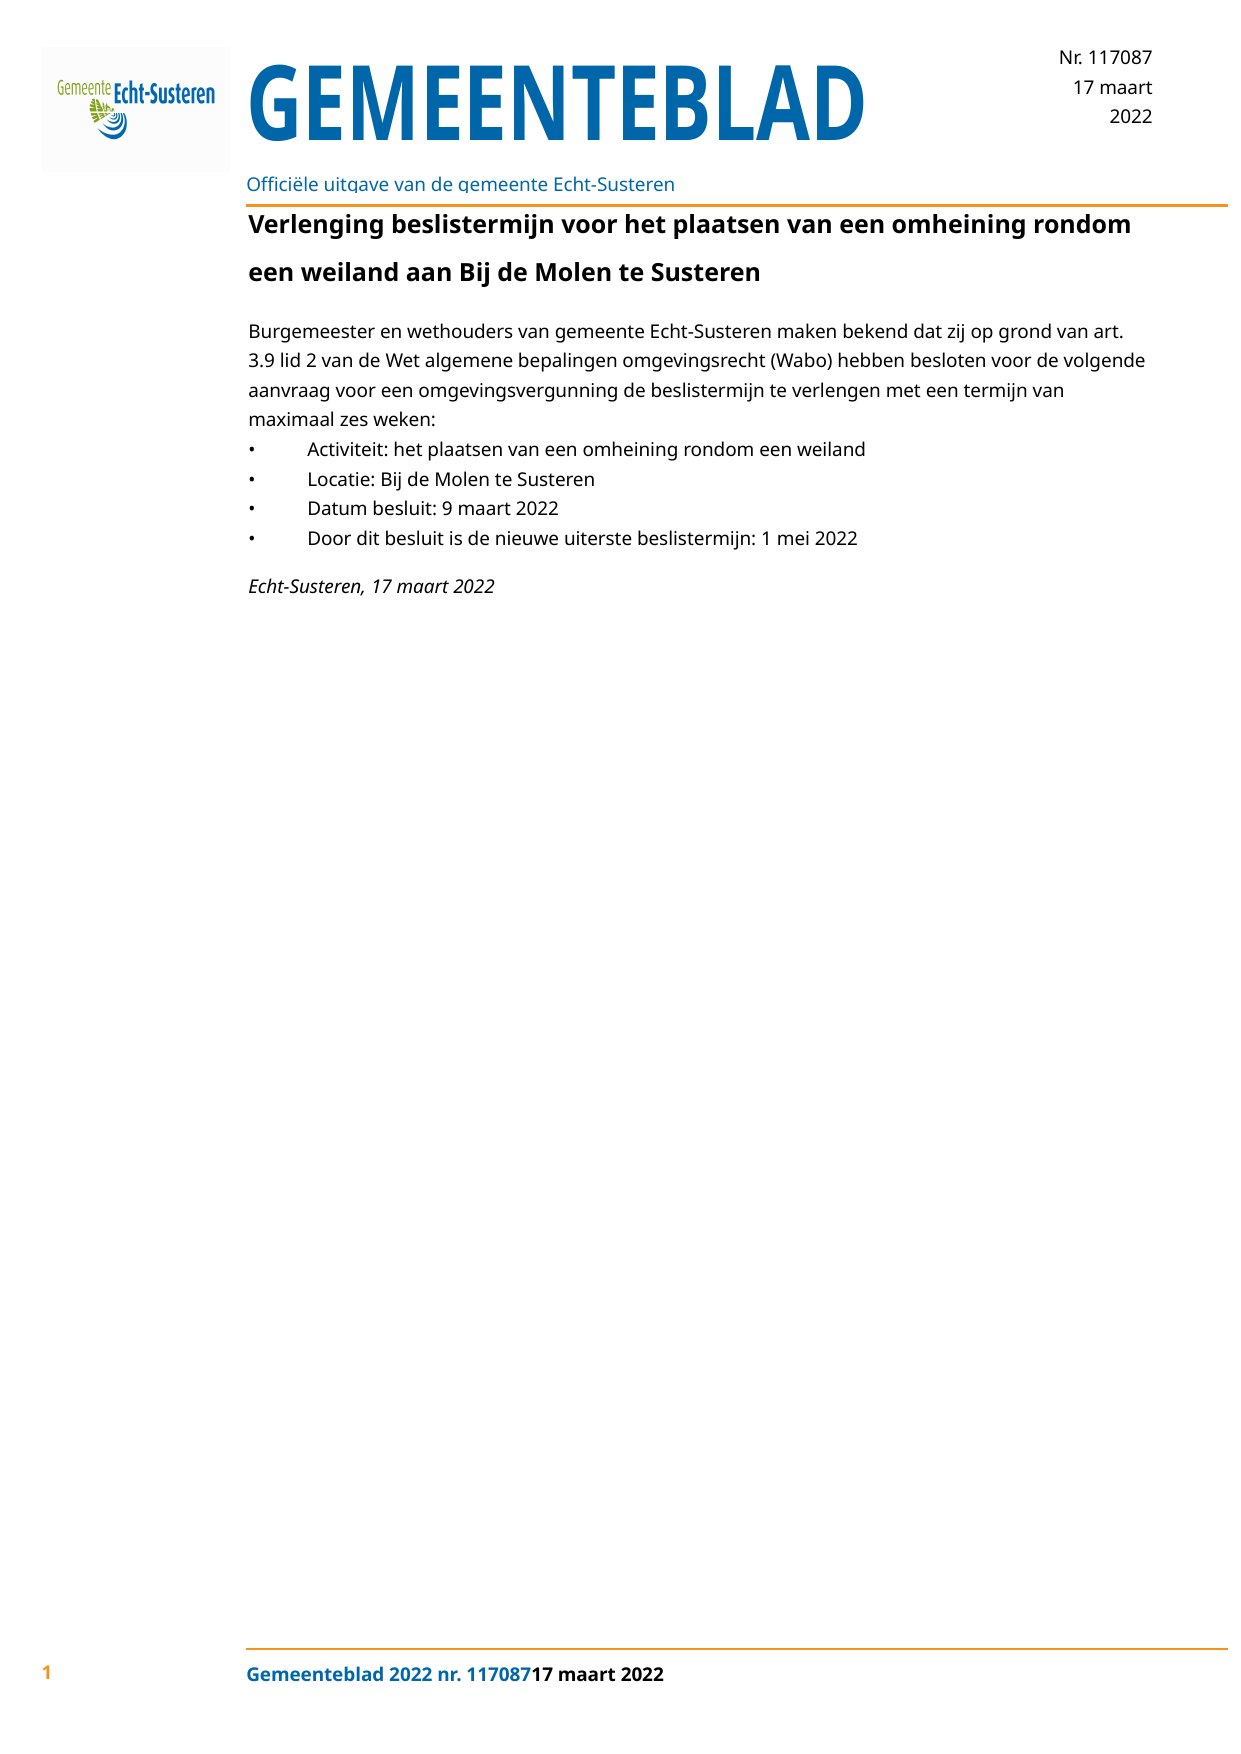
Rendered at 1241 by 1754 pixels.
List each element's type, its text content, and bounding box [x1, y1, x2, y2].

list Locatie: Bij de Molen te Susteren [248, 466, 1152, 492]
list Activiteit: het plaatsen van een omheining rondom een weiland [248, 436, 1152, 462]
text Verlenging beslistermijn voor het plaatsen van een omheining rondom een weiland aan Bij de Molen te Susteren [248, 207, 1152, 288]
text Burgemeester en wethouders van gemeente Echt-Susteren maken bekend dat zij op grond van art. 3.9 lid 2 van de Wet algemene bepalingen omgevingsrecht (Wabo) hebben besloten voor de volgende aanvraag voor een omgevingsvergunning de beslistermijn te verlengen met een termijn van maximaal zes weken: [248, 318, 1152, 432]
list Datum besluit: 9 maart 2022 [248, 495, 1152, 521]
text Echt-Susteren, 17 maart 2022 [248, 573, 1152, 598]
picture [41, 47, 231, 172]
list Door dit besluit is de nieuwe uiterste beslistermijn: 1 mei 2022 [248, 525, 1152, 551]
